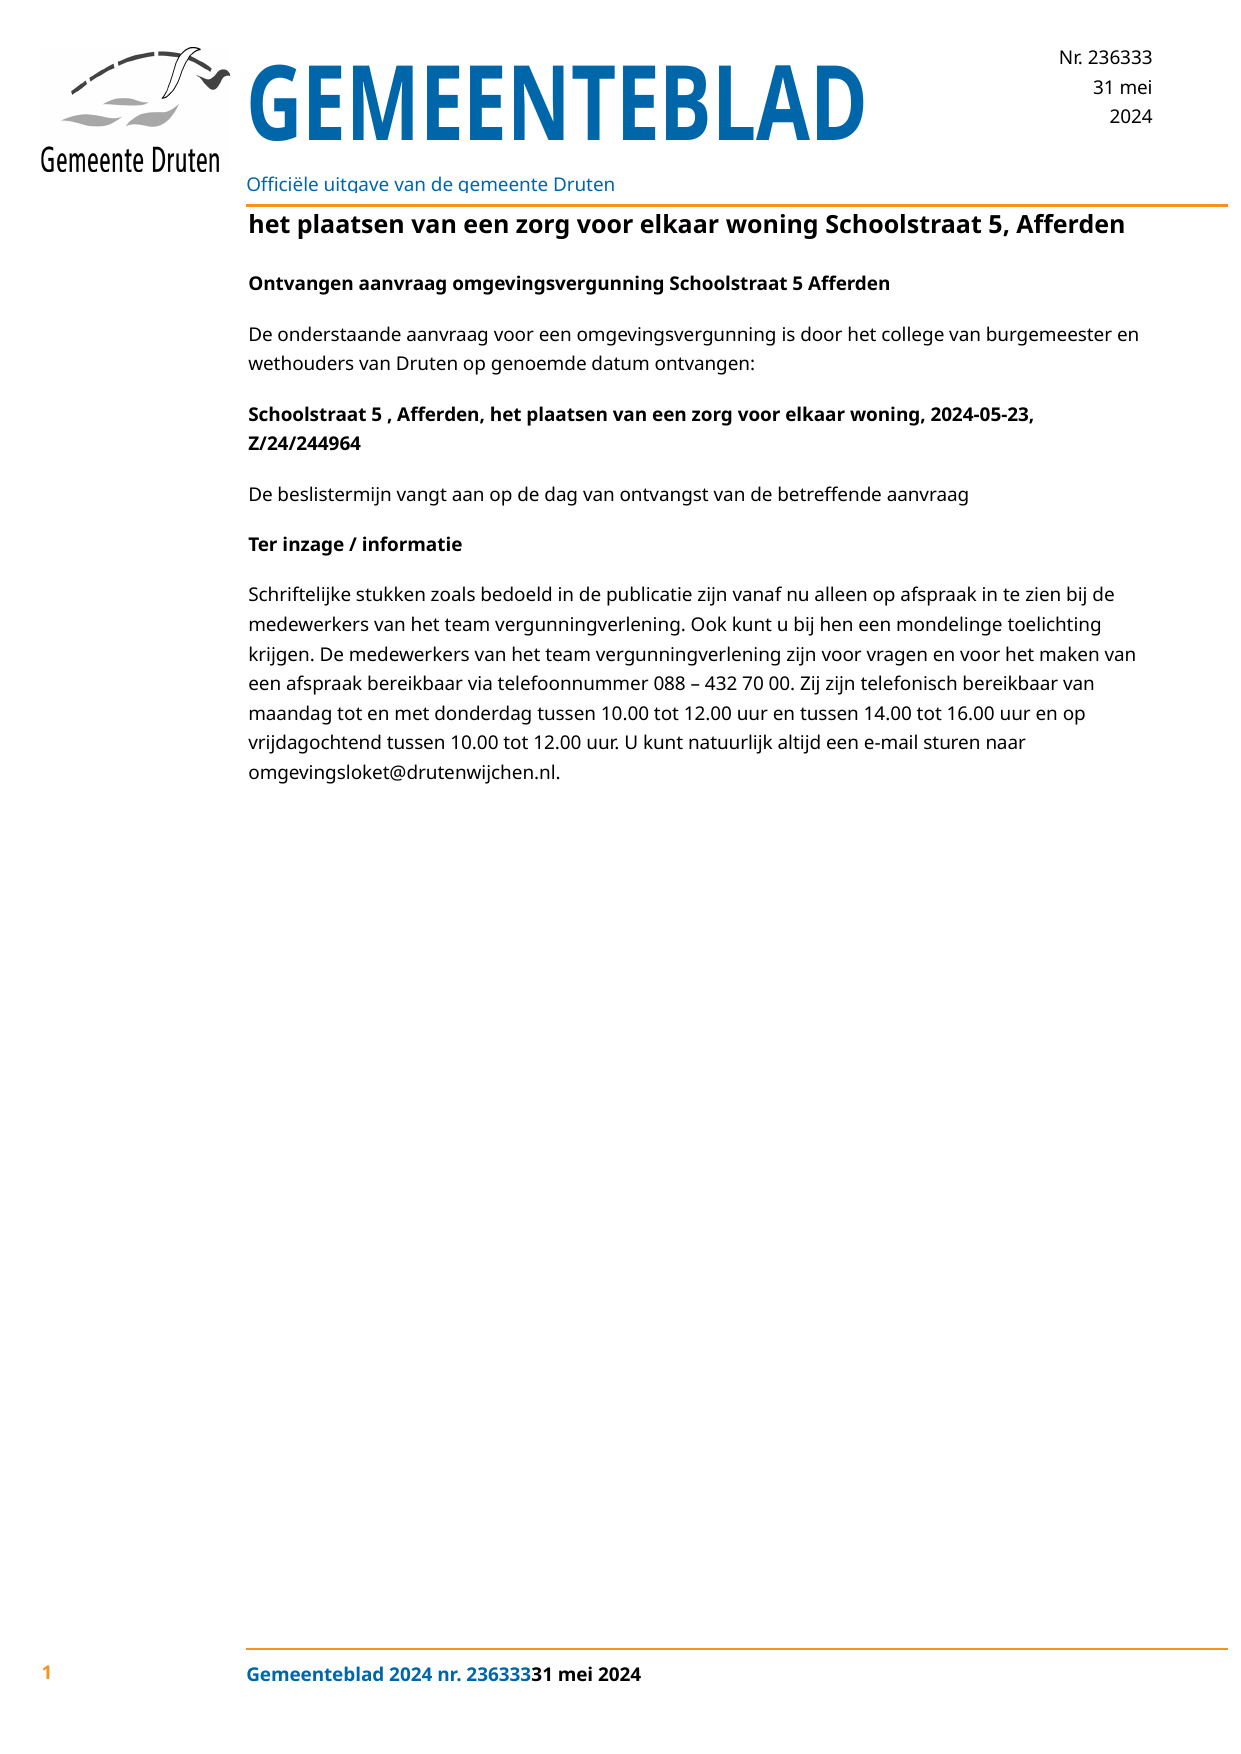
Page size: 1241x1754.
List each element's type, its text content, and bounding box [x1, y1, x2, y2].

picture [41, 47, 231, 172]
text De beslistermijn vangt aan op de dag van ontvangst van de betreffende aanvraag [248, 481, 1152, 506]
text De onderstaande aanvraag voor een omgevingsvergunning is door het college van burgemeester en wethouders van Druten op genoemde datum ontvangen: [248, 321, 1152, 376]
text Schoolstraat 5 , Afferden, het plaatsen van een zorg voor elkaar woning, 2024-05-23, Z/24/244964 [248, 401, 1152, 456]
text Schriftelijke stukken zoals bedoeld in de publicatie zijn vanaf nu alleen op afspraak in te zien bij de medewerkers van het team vergunningverlening. Ook kunt u bij hen een mondelinge toelichting krijgen. De medewerkers van het team vergunningverlening zijn voor vragen en voor het maken van een afspraak bereikbaar via telefoonnummer 088 – 432 70 00. Zij zijn telefonisch bereikbaar van maandag tot en met donderdag tussen 10.00 tot 12.00 uur en tussen 14.00 tot 16.00 uur en op vrijdagochtend tussen 10.00 tot 12.00 uur. U kunt natuurlijk altijd een e-mail sturen naar omgevingsloket@drutenwijchen.nl. [248, 582, 1152, 785]
text Ontvangen aanvraag omgevingsvergunning Schoolstraat 5 Afferden [248, 270, 1152, 296]
text Ter inzage / informatie [248, 531, 1152, 557]
text het plaatsen van een zorg voor elkaar woning Schoolstraat 5, Afferden [248, 207, 1152, 241]
